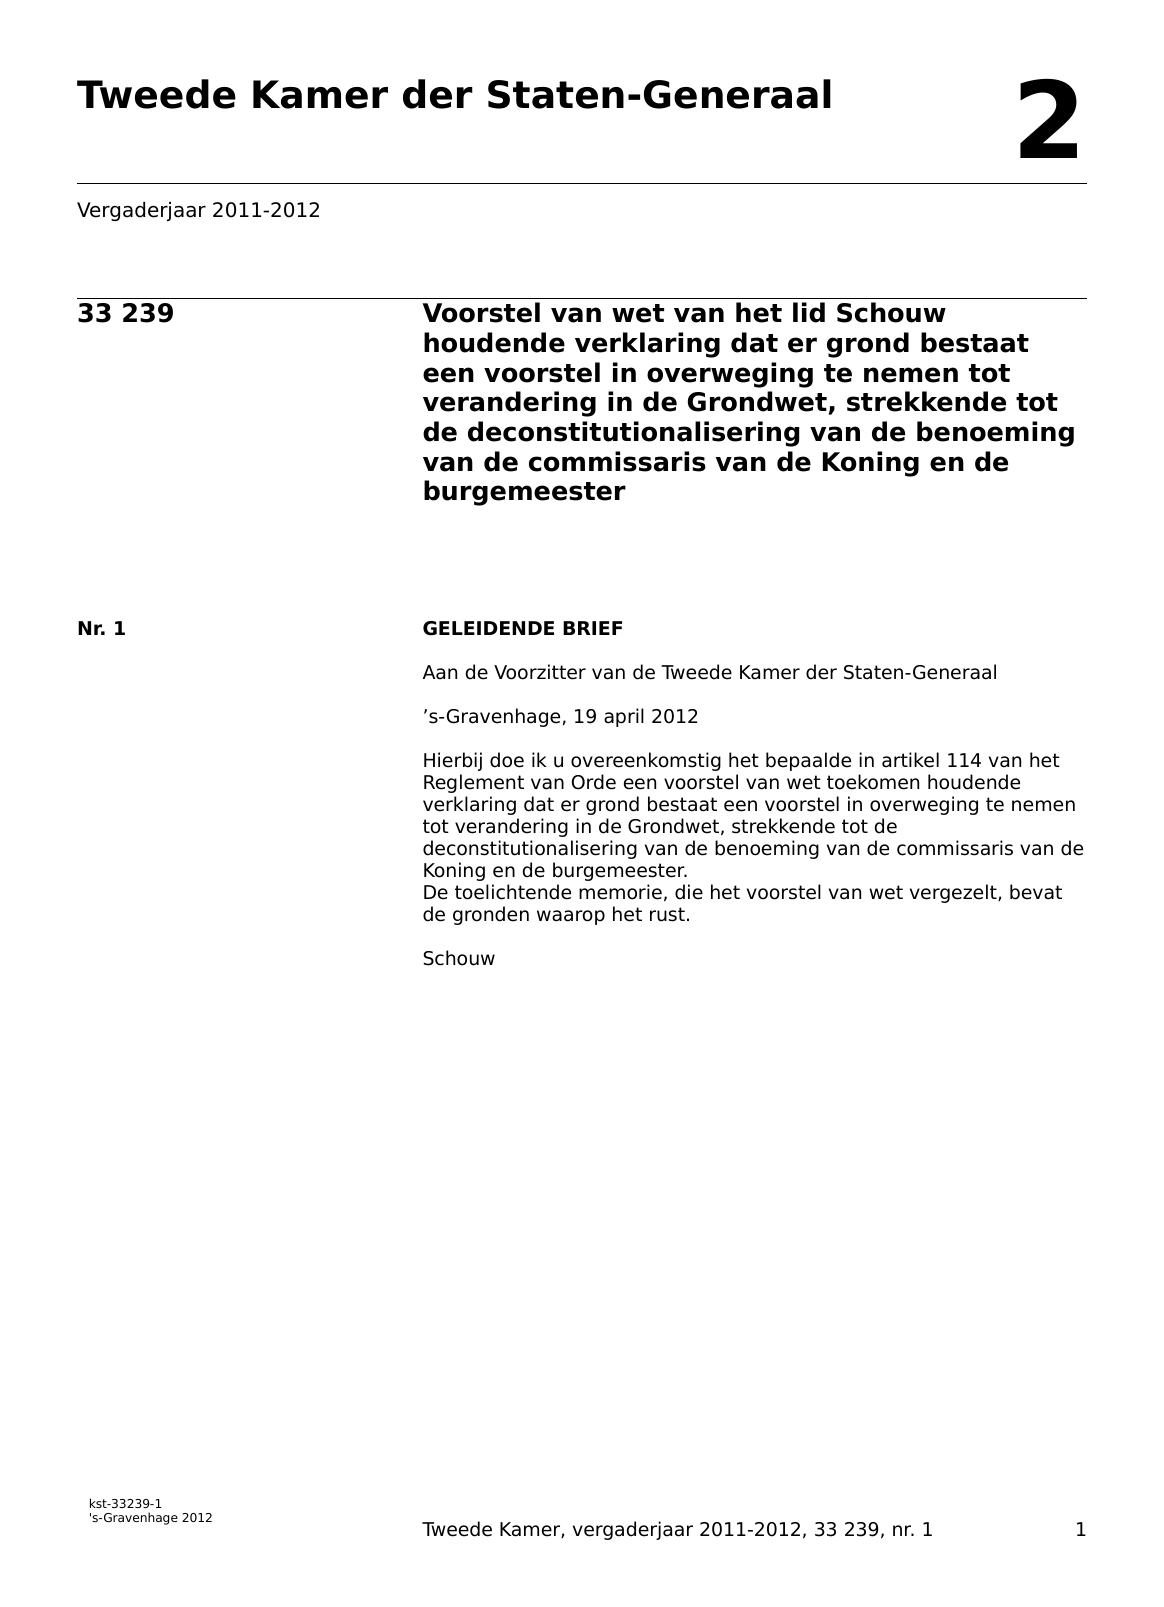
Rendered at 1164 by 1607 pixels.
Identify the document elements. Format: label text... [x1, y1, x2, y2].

table_header 2 [886, 59, 1087, 183]
text Schouw [422, 948, 1087, 970]
text kst-33239-1 [88, 1497, 323, 1511]
text Aan de Voorzitter van de Tweede Kamer der Staten-Generaal [422, 662, 1087, 684]
text 's-Gravenhage 2012 [88, 1511, 323, 1525]
text De toelichtende memorie, die het voorstel van wet vergezelt, bevat de gronden waarop het rust. [422, 882, 1087, 926]
table_cell Vergaderjaar 2011-2012 [77, 184, 1087, 298]
text Hierbij doe ik u overeenkomstig het bepaalde in artikel 114 van het Reglement van Orde een voorstel van wet toekomen houdende verklaring dat er grond bestaat een voorstel in overweging te nemen tot verandering in de Grondwet, strekkende tot de deconstitutionalisering van de benoeming van de commissaris van de Koning en de burgemeester. [422, 750, 1087, 882]
subtitle Nr. 1 GELEIDENDE BRIEF [77, 618, 1087, 640]
table_header Tweede Kamer der Staten-Generaal [77, 59, 886, 183]
subtitle 33 239 Voorstel van wet van het lid Schouw houdende verklaring dat er grond bestaat een voorstel in overweging te nemen tot verandering in de Grondwet, strekkende tot de deconstitutionalisering van de benoeming van de commissaris van de Koning en de burgemeester [77, 299, 1087, 507]
text ’s-Gravenhage, 19 april 2012 [422, 706, 1087, 728]
